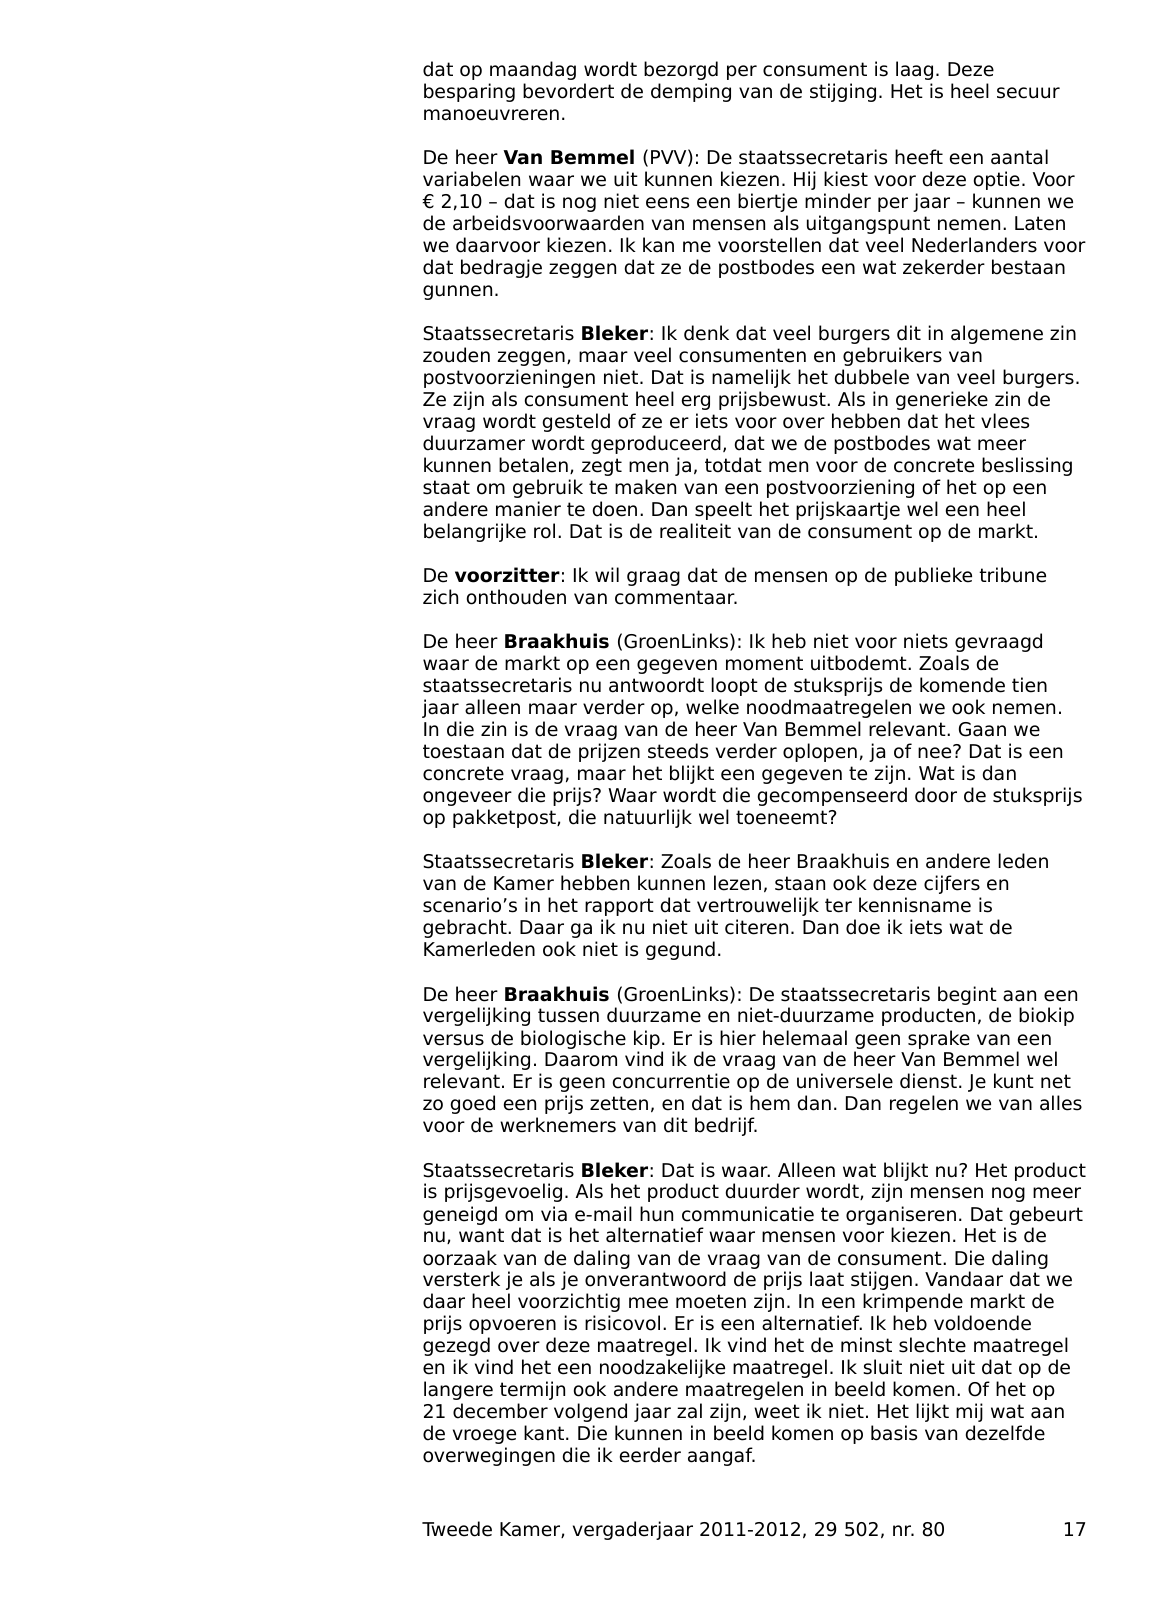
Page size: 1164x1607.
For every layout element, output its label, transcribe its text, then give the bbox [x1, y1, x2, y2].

text De voorzitter: Ik wil graag dat de mensen op de publieke tribune zich onthouden van commentaar. [422, 565, 1087, 609]
text Staatssecretaris Bleker: Zoals de heer Braakhuis en andere leden van de Kamer hebben kunnen lezen, staan ook deze cijfers en scenario’s in het rapport dat vertrouwelijk ter kennisname is gebracht. Daar ga ik nu niet uit citeren. Dan doe ik iets wat de Kamerleden ook niet is gegund. [422, 851, 1087, 961]
text De heer Braakhuis (GroenLinks): Ik heb niet voor niets gevraagd waar de markt op een gegeven moment uitbodemt. Zoals de staatssecretaris nu antwoordt loopt de stuksprijs de komende tien jaar alleen maar verder op, welke noodmaatregelen we ook nemen. In die zin is de vraag van de heer Van Bemmel relevant. Gaan we toestaan dat de prijzen steeds verder oplopen, ja of nee? Dat is een concrete vraag, maar het blijkt een gegeven te zijn. Wat is dan ongeveer die prijs? Waar wordt die gecompenseerd door de stuksprijs op pakketpost, die natuurlijk wel toeneemt? [422, 631, 1087, 829]
text De heer Braakhuis (GroenLinks): De staatssecretaris begint aan een vergelijking tussen duurzame en niet-duurzame producten, de biokip versus de biologische kip. Er is hier helemaal geen sprake van een vergelijking. Daarom vind ik de vraag van de heer Van Bemmel wel relevant. Er is geen concurrentie op de universele dienst. Je kunt net zo goed een prijs zetten, en dat is hem dan. Dan regelen we van alles voor de werknemers van dit bedrijf. [422, 983, 1087, 1137]
text dat op maandag wordt bezorgd per consument is laag. Deze besparing bevordert de demping van de stijging. Het is heel secuur manoeuvreren. [422, 59, 1087, 125]
text De heer Van Bemmel (PVV): De staatssecretaris heeft een aantal variabelen waar we uit kunnen kiezen. Hij kiest voor deze optie. Voor € 2,10 – dat is nog niet eens een biertje minder per jaar – kunnen we de arbeidsvoorwaarden van mensen als uitgangspunt nemen. Laten we daarvoor kiezen. Ik kan me voorstellen dat veel Nederlanders voor dat bedragje zeggen dat ze de postbodes een wat zekerder bestaan gunnen. [422, 147, 1087, 301]
text Staatssecretaris Bleker: Ik denk dat veel burgers dit in algemene zin zouden zeggen, maar veel consumenten en gebruikers van postvoorzieningen niet. Dat is namelijk het dubbele van veel burgers. Ze zijn als consument heel erg prijsbewust. Als in generieke zin de vraag wordt gesteld of ze er iets voor over hebben dat het vlees duurzamer wordt geproduceerd, dat we de postbodes wat meer kunnen betalen, zegt men ja, totdat men voor de concrete beslissing staat om gebruik te maken van een postvoorziening of het op een andere manier te doen. Dan speelt het prijskaartje wel een heel belangrijke rol. Dat is de realiteit van de consument op de markt. [422, 323, 1087, 543]
text Staatssecretaris Bleker: Dat is waar. Alleen wat blijkt nu? Het product is prijsgevoelig. Als het product duurder wordt, zijn mensen nog meer geneigd om via e-mail hun communicatie te organiseren. Dat gebeurt nu, want dat is het alternatief waar mensen voor kiezen. Het is de oorzaak van de daling van de vraag van de consument. Die daling versterk je als je onverantwoord de prijs laat stijgen. Vandaar dat we daar heel voorzichtig mee moeten zijn. In een krimpende markt de prijs opvoeren is risicovol. Er is een alternatief. Ik heb voldoende gezegd over deze maatregel. Ik vind het de minst slechte maatregel en ik vind het een noodzakelijke maatregel. Ik sluit niet uit dat op de langere termijn ook andere maatregelen in beeld komen. Of het op 21 december volgend jaar zal zijn, weet ik niet. Het lijkt mij wat aan de vroege kant. Die kunnen in beeld komen op basis van dezelfde overwegingen die ik eerder aangaf. [422, 1159, 1087, 1467]
